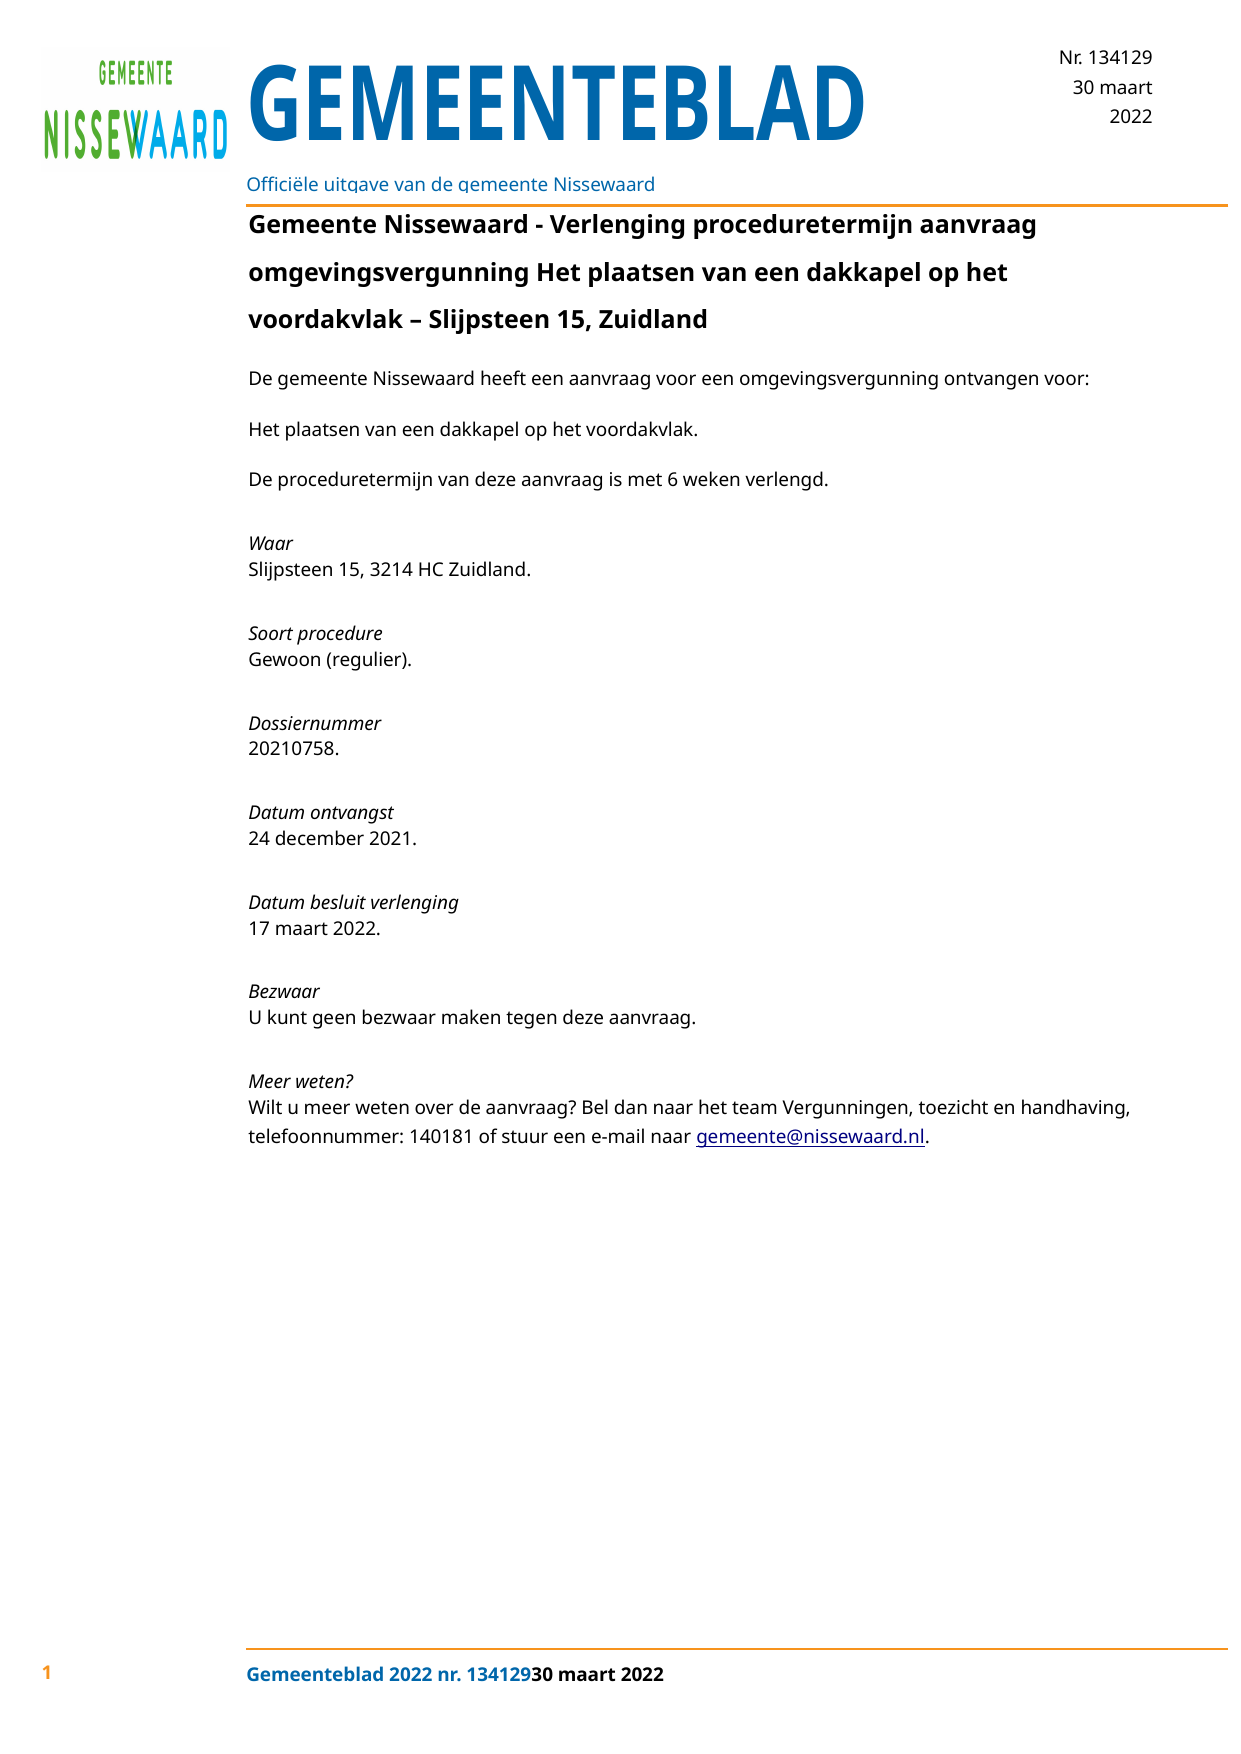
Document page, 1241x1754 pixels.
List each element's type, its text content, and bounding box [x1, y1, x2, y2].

text U kunt geen bezwaar maken tegen deze aanvraag. [248, 1004, 1152, 1030]
text Gemeente Nissewaard - Verlenging proceduretermijn aanvraag omgevingsvergunning Het plaatsen van een dakkapel op het voordakvlak – Slijpsteen 15, Zuidland [248, 207, 1152, 336]
picture [41, 47, 231, 172]
text De proceduretermijn van deze aanvraag is met 6 weken verlengd. [248, 466, 1152, 492]
text 24 december 2021. [248, 825, 1152, 851]
text Dossiernummer [248, 710, 1152, 735]
text Soort procedure [248, 620, 1152, 646]
text 20210758. [248, 735, 1152, 761]
text Datum ontvangst [248, 799, 1152, 825]
text Datum besluit verlenging [248, 889, 1152, 915]
text Bezwaar [248, 979, 1152, 1004]
text Gewoon (regulier). [248, 646, 1152, 671]
text De gemeente Nissewaard heeft een aanvraag voor een omgevingsvergunning ontvangen voor: [248, 366, 1152, 391]
text Het plaatsen van een dakkapel op het voordakvlak. [248, 416, 1152, 442]
text 17 maart 2022. [248, 915, 1152, 941]
text Waar [248, 530, 1152, 556]
text Wilt u meer weten over de aanvraag? Bel dan naar het team Vergunningen, toezicht en handhaving, telefoonnummer: 140181 of stuur een e-mail naar gemeente@nissewaard.nl. [248, 1094, 1152, 1149]
text Meer weten? [248, 1068, 1152, 1094]
text Slijpsteen 15, 3214 HC Zuidland. [248, 556, 1152, 582]
